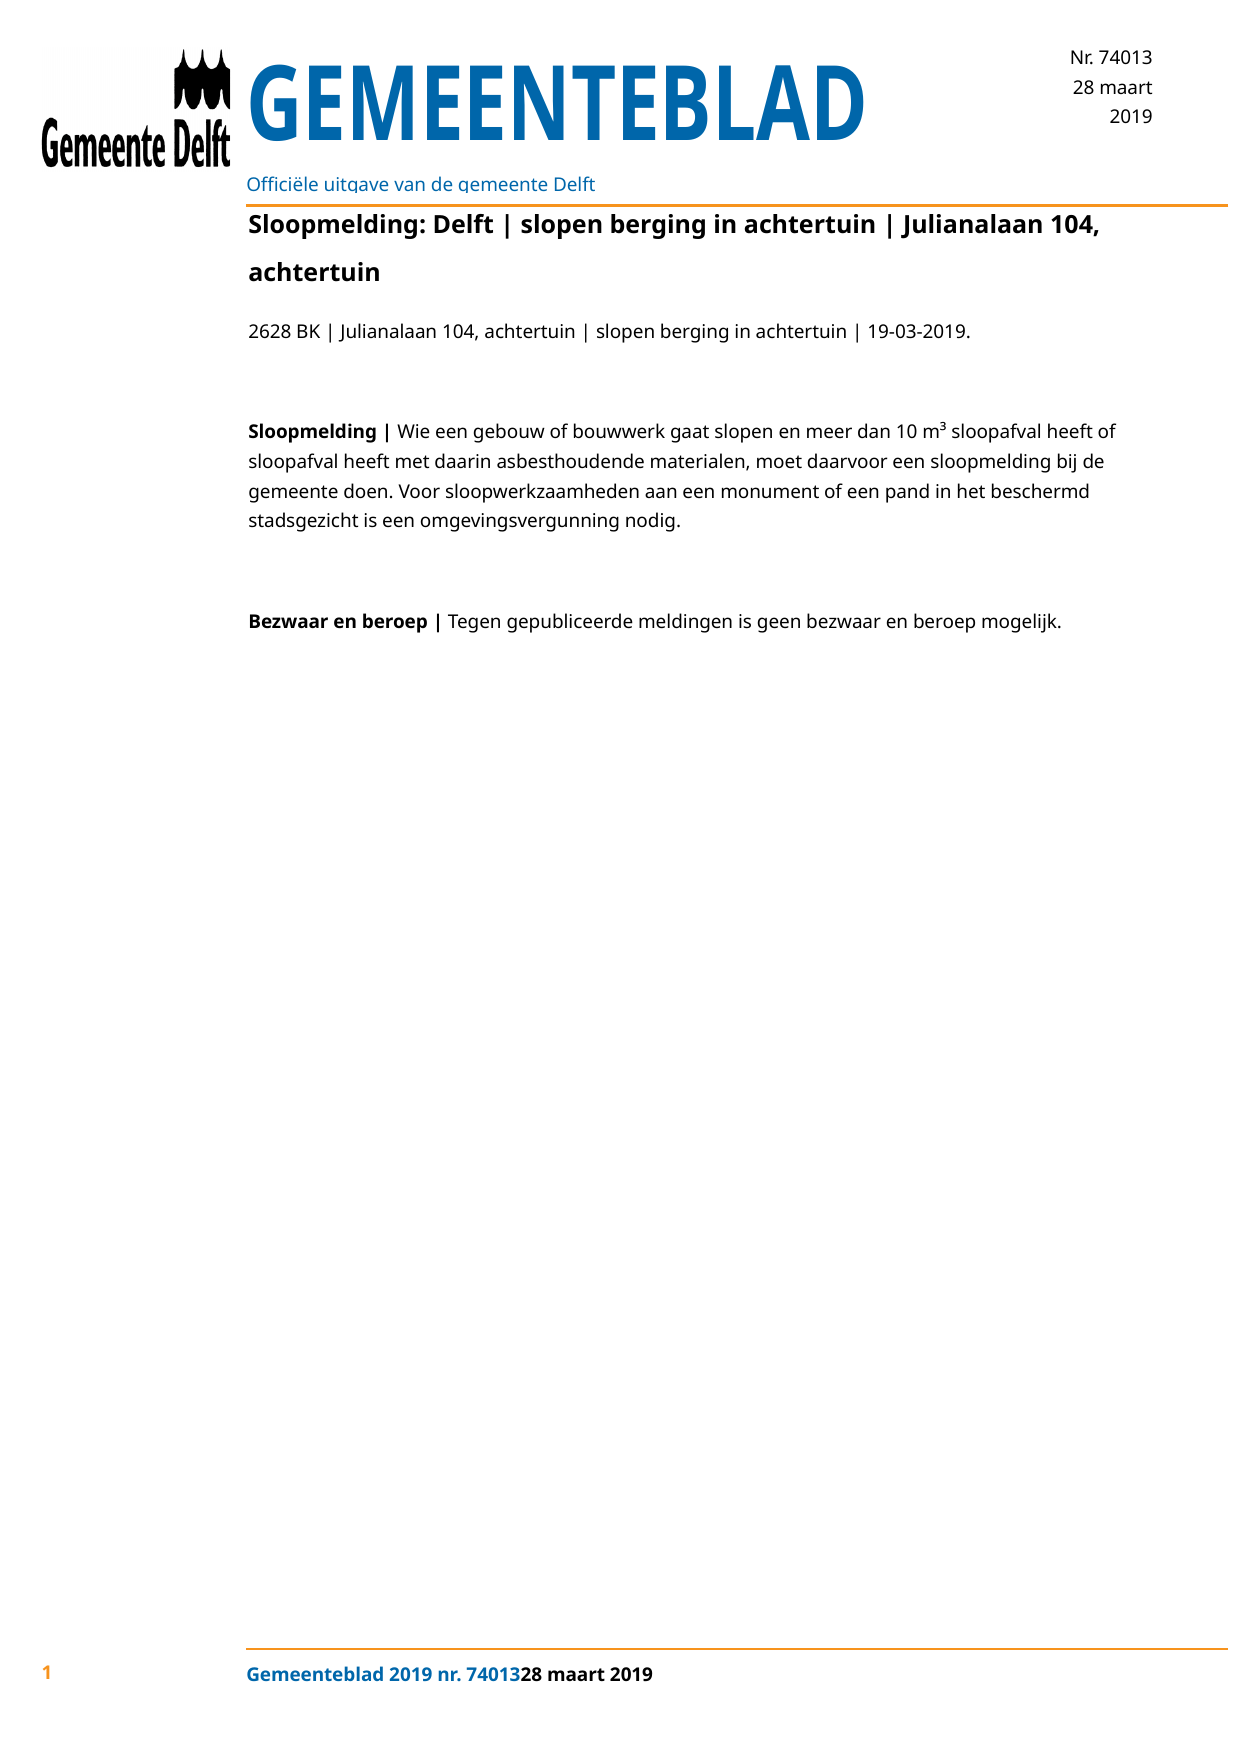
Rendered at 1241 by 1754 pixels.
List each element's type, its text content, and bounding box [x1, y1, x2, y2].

text 2628 BK | Julianalaan 104, achtertuin | slopen berging in achtertuin | 19-03-2019. [248, 318, 1152, 344]
text Sloopmelding | Wie een gebouw of bouwwerk gaat slopen en meer dan 10 m³ sloopafval heeft of sloopafval heeft met daarin asbesthoudende materialen, moet daarvoor een sloopmelding bij de gemeente doen. Voor sloopwerkzaamheden aan een monument of een pand in het beschermd stadsgezicht is een omgevingsvergunning nodig. [248, 419, 1152, 533]
text Sloopmelding: Delft | slopen berging in achtertuin | Julianalaan 104, achtertuin [248, 207, 1152, 288]
picture [41, 47, 231, 172]
text Bezwaar en beroep | Tegen gepubliceerde meldingen is geen bezwaar en beroep mogelijk. [248, 608, 1152, 634]
